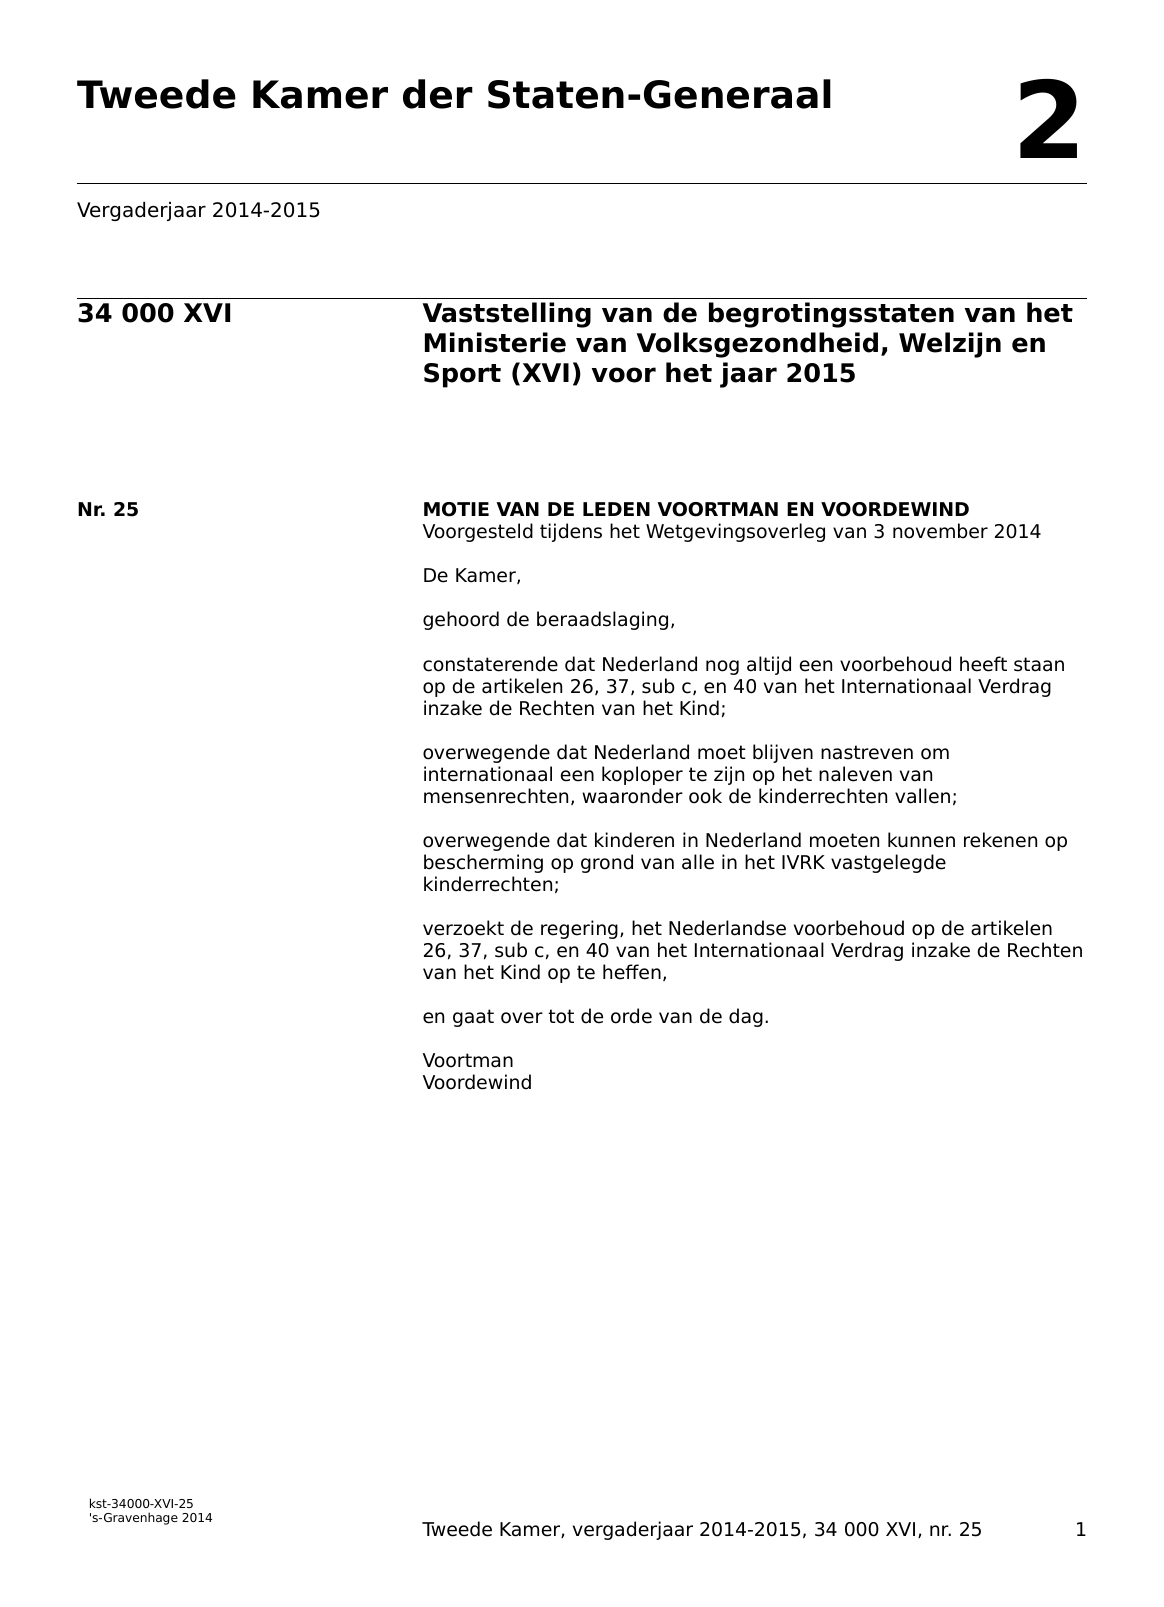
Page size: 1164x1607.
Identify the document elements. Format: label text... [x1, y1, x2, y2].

text Voorgesteld tijdens het Wetgevingsoverleg van 3 november 2014 [422, 521, 1087, 543]
text en gaat over tot de orde van de dag. [422, 1006, 1087, 1028]
text Voortman [422, 1050, 1087, 1072]
text Voordewind [422, 1072, 1087, 1094]
text De Kamer, [422, 565, 1087, 587]
text 's-Gravenhage 2014 [88, 1511, 323, 1525]
subtitle 34 000 XVI Vaststelling van de begrotingsstaten van het Ministerie van Volksgezondheid, Welzijn en Sport (XVI) voor het jaar 2015 [77, 299, 1087, 388]
text kst-34000-XVI-25 [88, 1497, 323, 1511]
table_header 2 [886, 59, 1087, 183]
text verzoekt de regering, het Nederlandse voorbehoud op de artikelen 26, 37, sub c, en 40 van het Internationaal Verdrag inzake de Rechten van het Kind op te heffen, [422, 918, 1087, 984]
text constaterende dat Nederland nog altijd een voorbehoud heeft staan op de artikelen 26, 37, sub c, en 40 van het Internationaal Verdrag inzake de Rechten van het Kind; [422, 653, 1087, 719]
text overwegende dat kinderen in Nederland moeten kunnen rekenen op bescherming op grond van alle in het IVRK vastgelegde kinderrechten; [422, 830, 1087, 896]
text overwegende dat Nederland moet blijven nastreven om internationaal een koploper te zijn op het naleven van mensenrechten, waaronder ook de kinderrechten vallen; [422, 742, 1087, 808]
table_header Tweede Kamer der Staten-Generaal [77, 59, 886, 183]
subtitle Nr. 25 MOTIE VAN DE LEDEN VOORTMAN EN VOORDEWIND [77, 499, 1087, 521]
text gehoord de beraadslaging, [422, 609, 1087, 631]
table_cell Vergaderjaar 2014-2015 [77, 184, 1087, 298]
